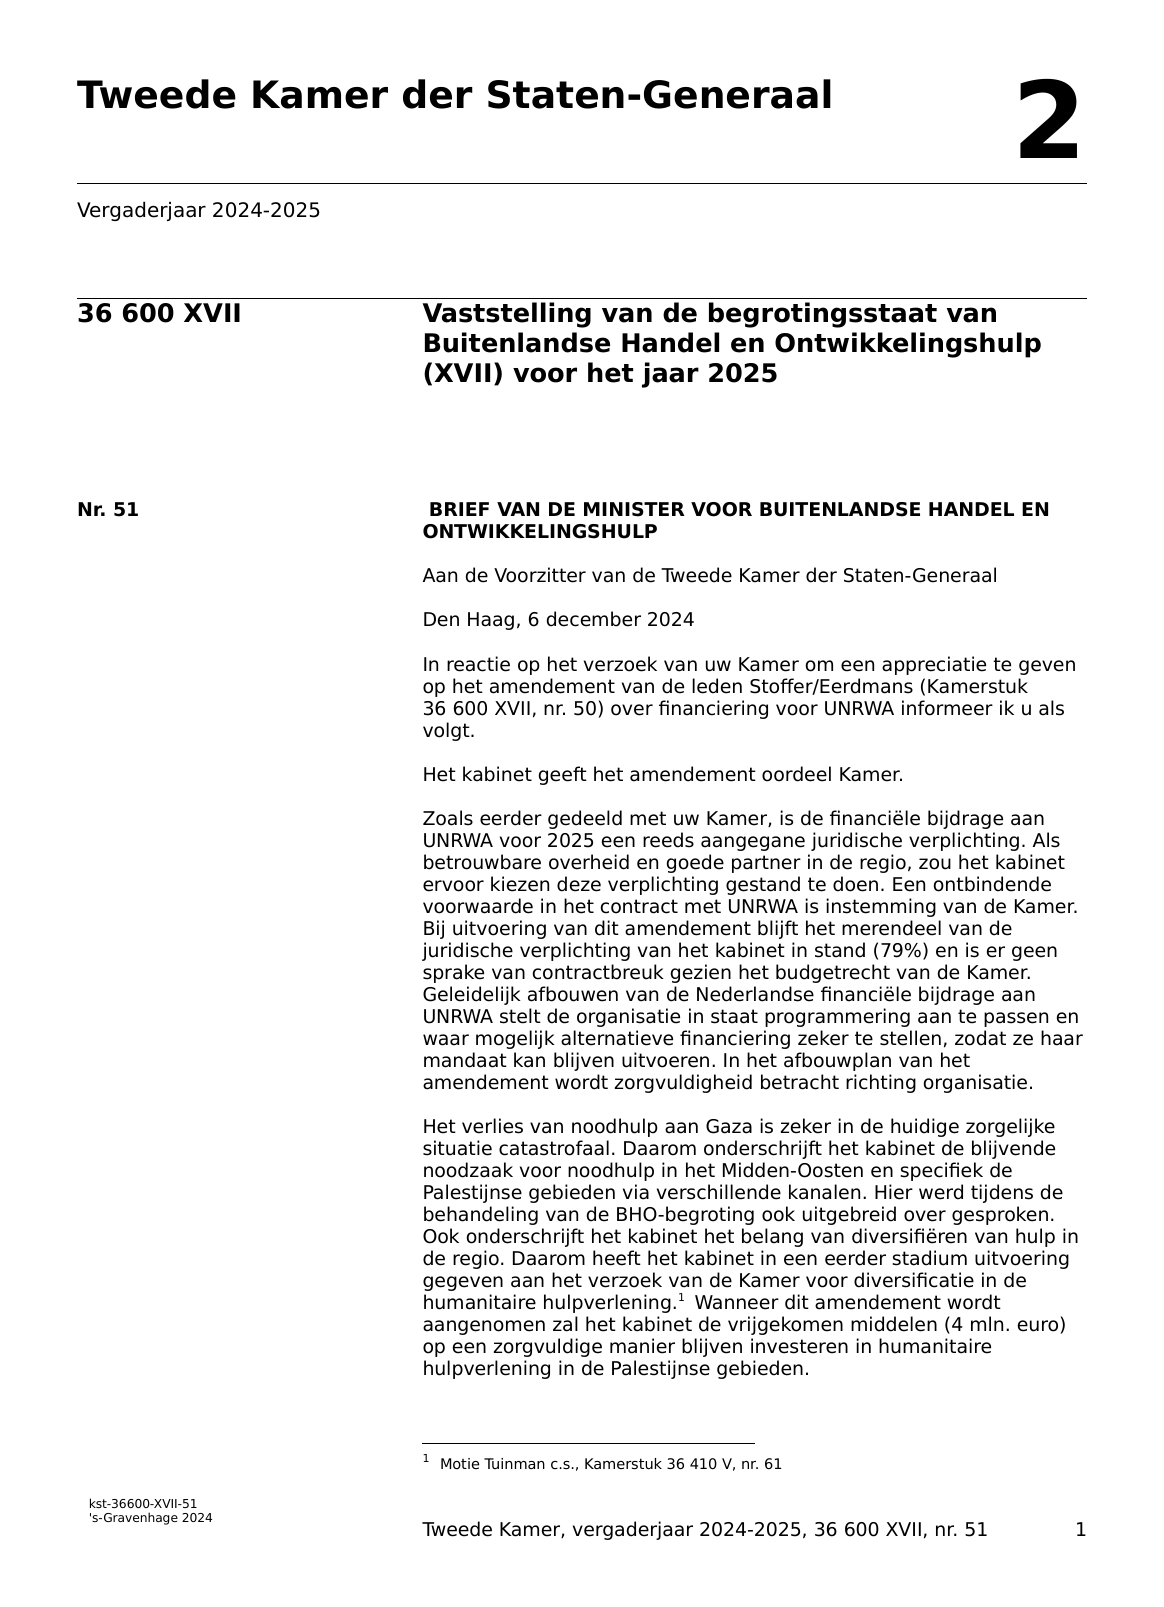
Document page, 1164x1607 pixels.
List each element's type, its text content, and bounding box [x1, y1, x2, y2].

subtitle 36 600 XVII Vaststelling van de begrotingsstaat van Buitenlandse Handel en Ontwikkelingshulp (XVII) voor het jaar 2025 [77, 299, 1087, 388]
text Het verlies van noodhulp aan Gaza is zeker in de huidige zorgelijke situatie catastrofaal. Daarom onderschrijft het kabinet de blijvende noodzaak voor noodhulp in het Midden-Oosten en specifiek de Palestijnse gebieden via verschillende kanalen. Hier werd tijdens de behandeling van de BHO-begroting ook uitgebreid over gesproken. Ook onderschrijft het kabinet het belang van diversifiëren van hulp in de regio. Daarom heeft het kabinet in een eerder stadium uitvoering gegeven aan het verzoek van de Kamer voor diversificatie in de humanitaire hulpverlening. Wanneer dit amendement wordt aangenomen zal het kabinet de vrijgekomen middelen (4 mln. euro) op een zorgvuldige manier blijven investeren in humanitaire hulpverlening in de Palestijnse gebieden. [422, 1116, 1087, 1379]
text Aan de Voorzitter van de Tweede Kamer der Staten-Generaal [422, 565, 1087, 587]
text Het kabinet geeft het amendement oordeel Kamer. [422, 764, 1087, 786]
text Motie Tuinman c.s., Kamerstuk 36 410 V, nr. 61 [422, 1452, 1087, 1474]
text 's-Gravenhage 2024 [88, 1511, 323, 1525]
text kst-36600-XVII-51 [88, 1497, 323, 1511]
text In reactie op het verzoek van uw Kamer om een appreciatie te geven op het amendement van de leden Stoffer/Eerdmans (Kamerstuk 36 600 XVII, nr. 50) over financiering voor UNRWA informeer ik u als volgt. [422, 653, 1087, 741]
table_header 2 [886, 59, 1087, 183]
subtitle Nr. 51 BRIEF VAN DE MINISTER VOOR BUITENLANDSE HANDEL EN ONTWIKKELINGSHULP [77, 499, 1087, 543]
text Den Haag, 6 december 2024 [422, 609, 1087, 631]
table_header Tweede Kamer der Staten-Generaal [77, 59, 886, 183]
table_cell Vergaderjaar 2024-2025 [77, 184, 1087, 298]
text Zoals eerder gedeeld met uw Kamer, is de financiële bijdrage aan UNRWA voor 2025 een reeds aangegane juridische verplichting. Als betrouwbare overheid en goede partner in de regio, zou het kabinet ervoor kiezen deze verplichting gestand te doen. Een ontbindende voorwaarde in het contract met UNRWA is instemming van de Kamer. Bij uitvoering van dit amendement blijft het merendeel van de juridische verplichting van het kabinet in stand (79%) en is er geen sprake van contractbreuk gezien het budgetrecht van de Kamer. Geleidelijk afbouwen van de Nederlandse financiële bijdrage aan UNRWA stelt de organisatie in staat programmering aan te passen en waar mogelijk alternatieve financiering zeker te stellen, zodat ze haar mandaat kan blijven uitvoeren. In het afbouwplan van het amendement wordt zorgvuldigheid betracht richting organisatie. [422, 808, 1087, 1093]
